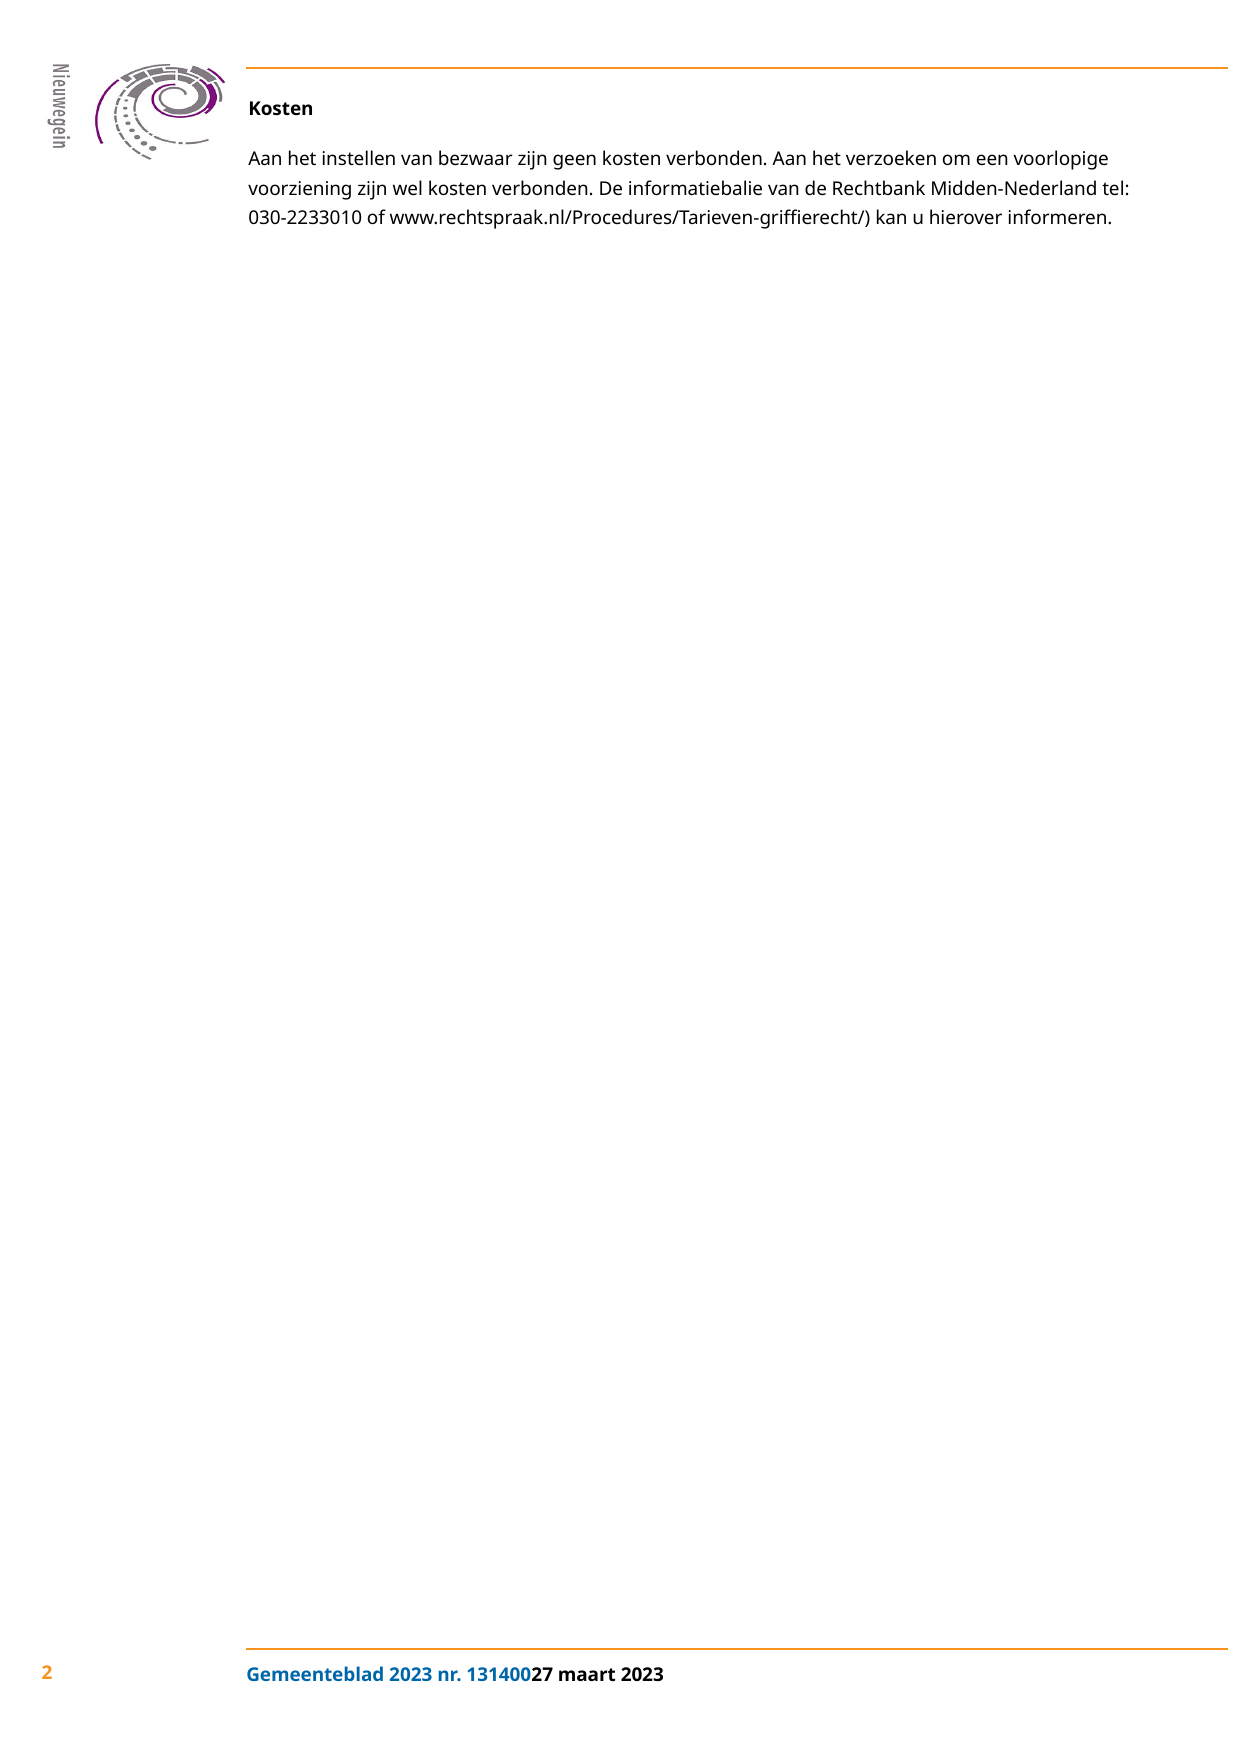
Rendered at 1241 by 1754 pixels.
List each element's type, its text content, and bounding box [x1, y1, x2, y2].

picture [41, 47, 231, 172]
text Aan het instellen van bezwaar zijn geen kosten verbonden. Aan het verzoeken om een voorlopige voorziening zijn wel kosten verbonden. De informatiebalie van de Rechtbank Midden-Nederland tel: 030-2233010 of www.rechtspraak.nl/Procedures/Tarieven-griffierecht/) kan u hierover informeren. [248, 145, 1152, 230]
text Kosten [248, 95, 1152, 121]
